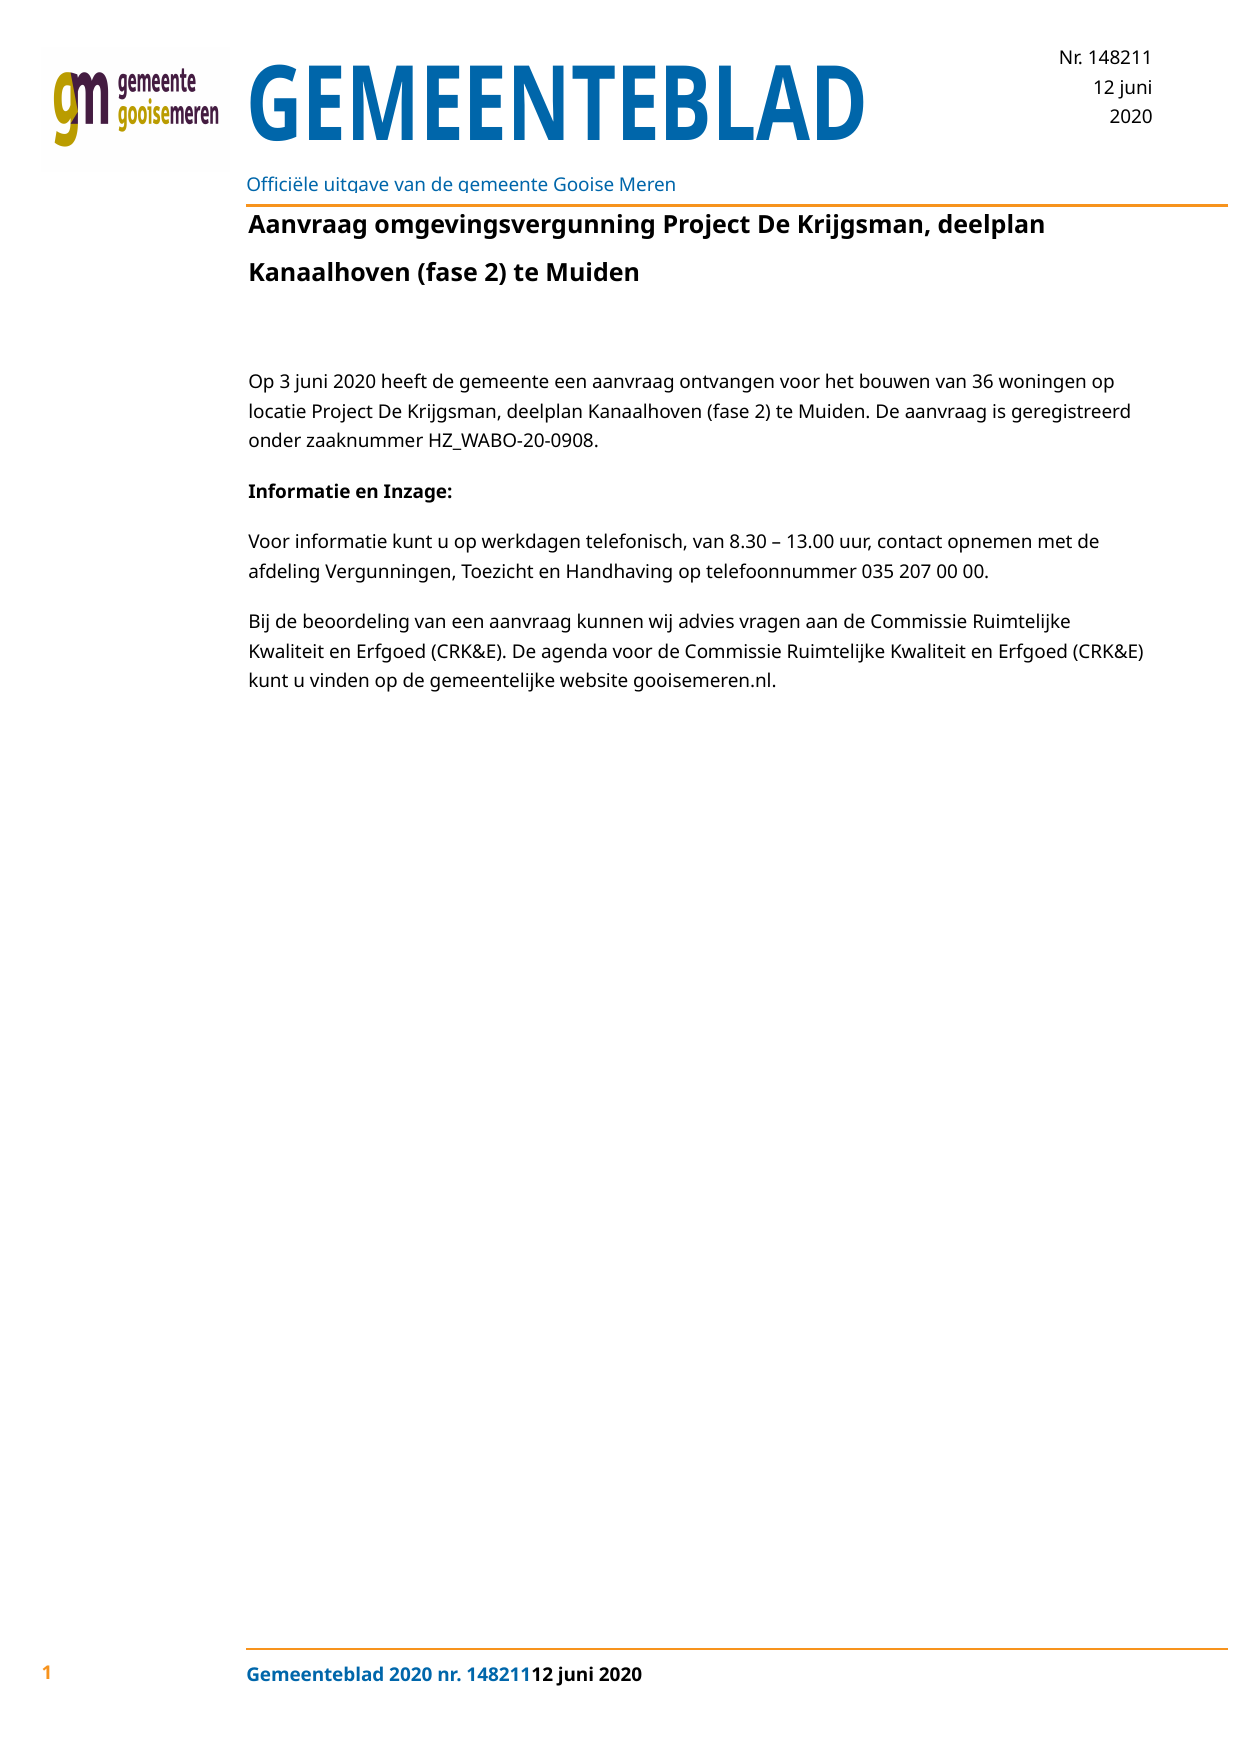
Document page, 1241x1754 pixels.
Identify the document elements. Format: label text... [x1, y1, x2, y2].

picture [41, 47, 231, 172]
text Aanvraag omgevingsvergunning Project De Krijgsman, deelplan Kanaalhoven (fase 2) te Muiden [248, 207, 1152, 288]
text Voor informatie kunt u op werkdagen telefonisch, van 8.30 – 13.00 uur, contact opnemen met de afdeling Vergunningen, Toezicht en Handhaving op telefoonnummer 035 207 00 00. [248, 528, 1152, 584]
text Informatie en Inzage: [248, 478, 1152, 504]
text Op 3 juni 2020 heeft de gemeente een aanvraag ontvangen voor het bouwen van 36 woningen op locatie Project De Krijgsman, deelplan Kanaalhoven (fase 2) te Muiden. De aanvraag is geregistreerd onder zaaknummer HZ_WABO-20-0908. [248, 368, 1152, 453]
text Bij de beoordeling van een aanvraag kunnen wij advies vragen aan de Commissie Ruimtelijke Kwaliteit en Erfgoed (CRK&E). De agenda voor de Commissie Ruimtelijke Kwaliteit en Erfgoed (CRK&E) kunt u vinden op de gemeentelijke website gooisemeren.nl. [248, 608, 1152, 693]
